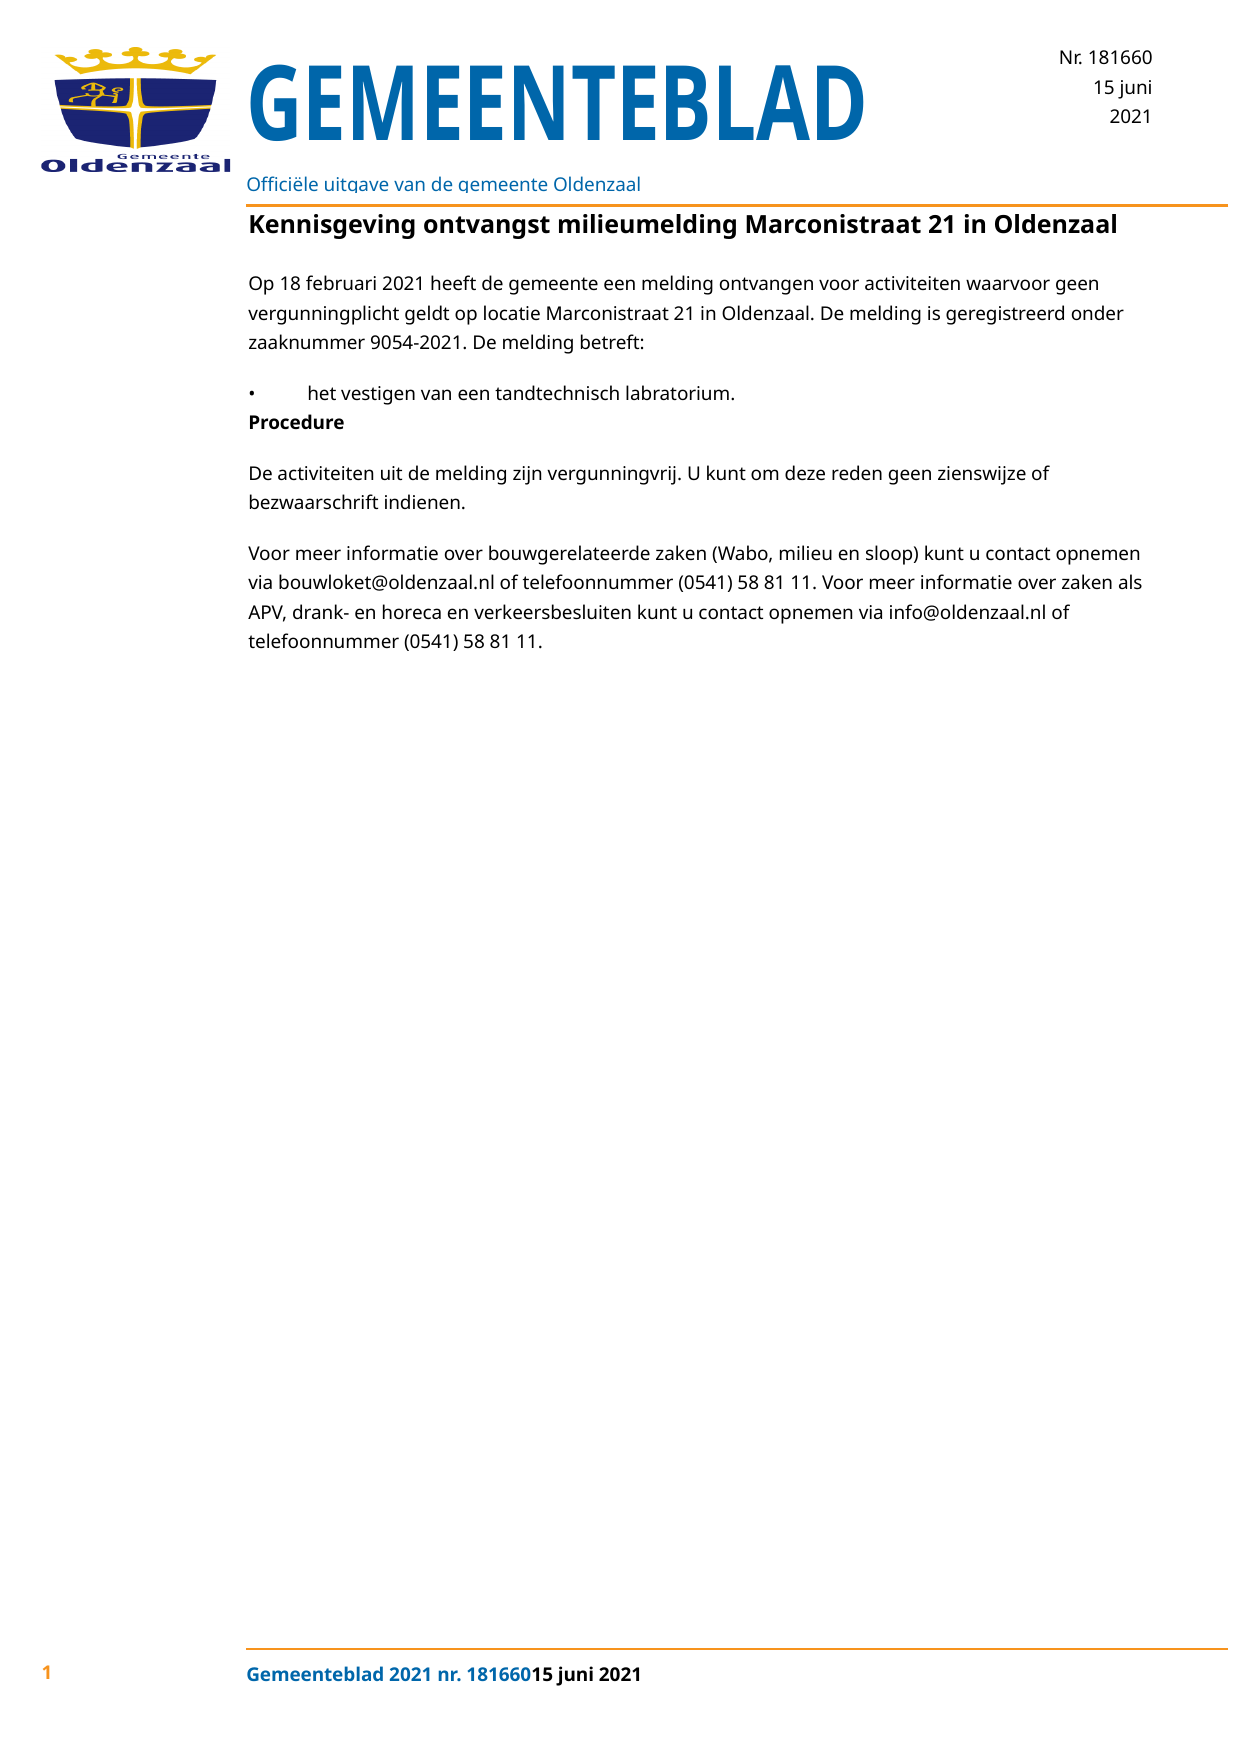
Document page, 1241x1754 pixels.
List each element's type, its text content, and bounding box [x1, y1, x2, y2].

text Voor meer informatie over bouwgerelateerde zaken (Wabo, milieu en sloop) kunt u contact opnemen via bouwloket@oldenzaal.nl of telefoonnummer (0541) 58 81 11. Voor meer informatie over zaken als APV, drank- en horeca en verkeersbesluiten kunt u contact opnemen via info@oldenzaal.nl of telefoonnummer (0541) 58 81 11. [248, 540, 1152, 654]
text Kennisgeving ontvangst milieumelding Marconistraat 21 in Oldenzaal [248, 207, 1152, 241]
picture [41, 47, 231, 172]
text Op 18 februari 2021 heeft de gemeente een melding ontvangen voor activiteiten waarvoor geen vergunningplicht geldt op locatie Marconistraat 21 in Oldenzaal. De melding is geregistreerd onder zaaknummer 9054-2021. De melding betreft: [248, 270, 1152, 355]
text De activiteiten uit de melding zijn vergunningvrij. U kunt om deze reden geen zienswijze of bezwaarschrift indienen. [248, 460, 1152, 515]
list het vestigen van een tandtechnisch labratorium. [248, 380, 1152, 406]
text Procedure [248, 409, 1152, 435]
